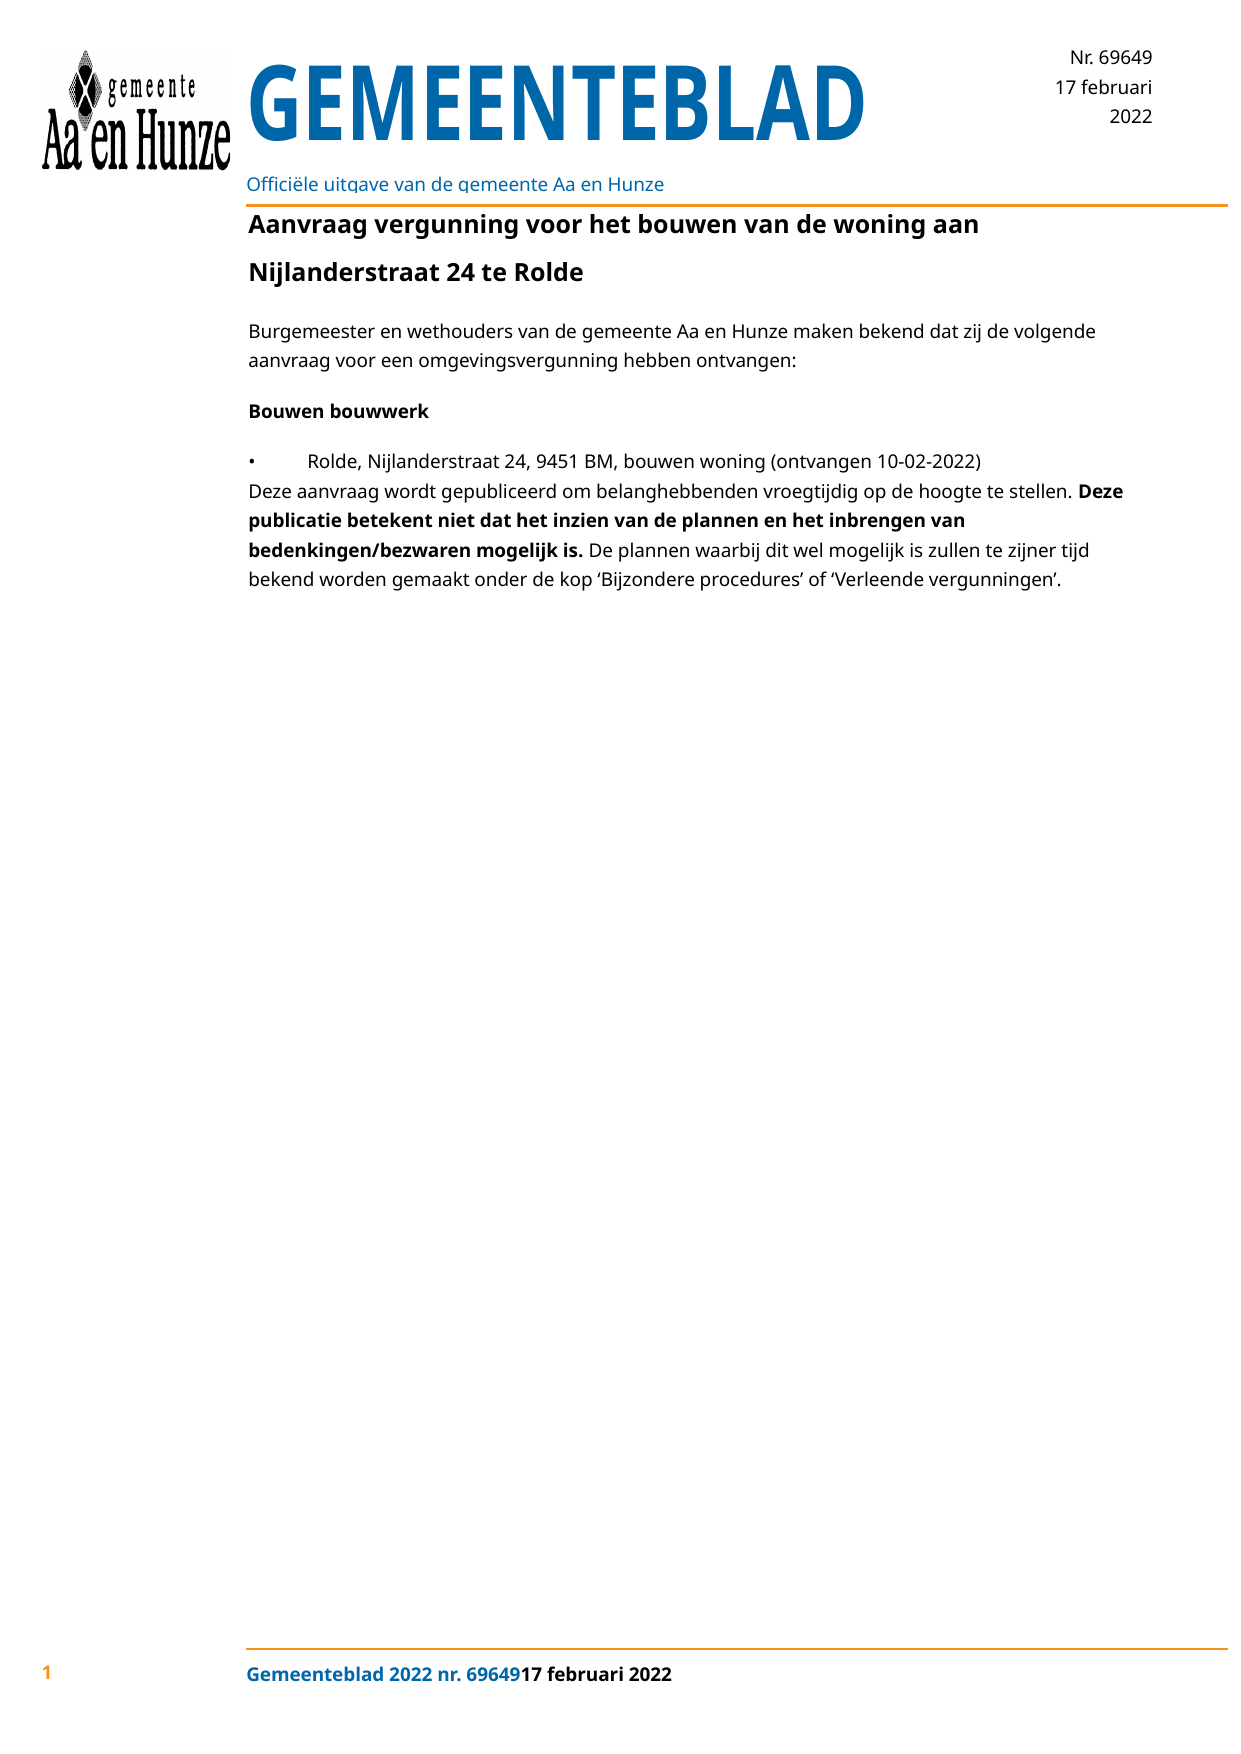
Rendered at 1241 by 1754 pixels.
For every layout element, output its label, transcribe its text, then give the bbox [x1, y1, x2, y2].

text Deze aanvraag wordt gepubliceerd om belanghebbenden vroegtijdig op de hoogte te stellen. Deze publicatie betekent niet dat het inzien van de plannen en het inbrengen van bedenkingen/bezwaren mogelijk is. De plannen waarbij dit wel mogelijk is zullen te zijner tijd bekend worden gemaakt onder de kop ‘Bijzondere procedures’ of ‘Verleende vergunningen’. [248, 478, 1152, 592]
text Bouwen bouwwerk [248, 398, 1152, 424]
text Aanvraag vergunning voor het bouwen van de woning aan Nijlanderstraat 24 te Rolde [248, 207, 1152, 288]
text Burgemeester en wethouders van de gemeente Aa en Hunze maken bekend dat zij de volgende aanvraag voor een omgevingsvergunning hebben ontvangen: [248, 318, 1152, 373]
picture [41, 47, 231, 172]
list Rolde, Nijlanderstraat 24, 9451 BM, bouwen woning (ontvangen 10-02-2022) [248, 448, 1152, 474]
